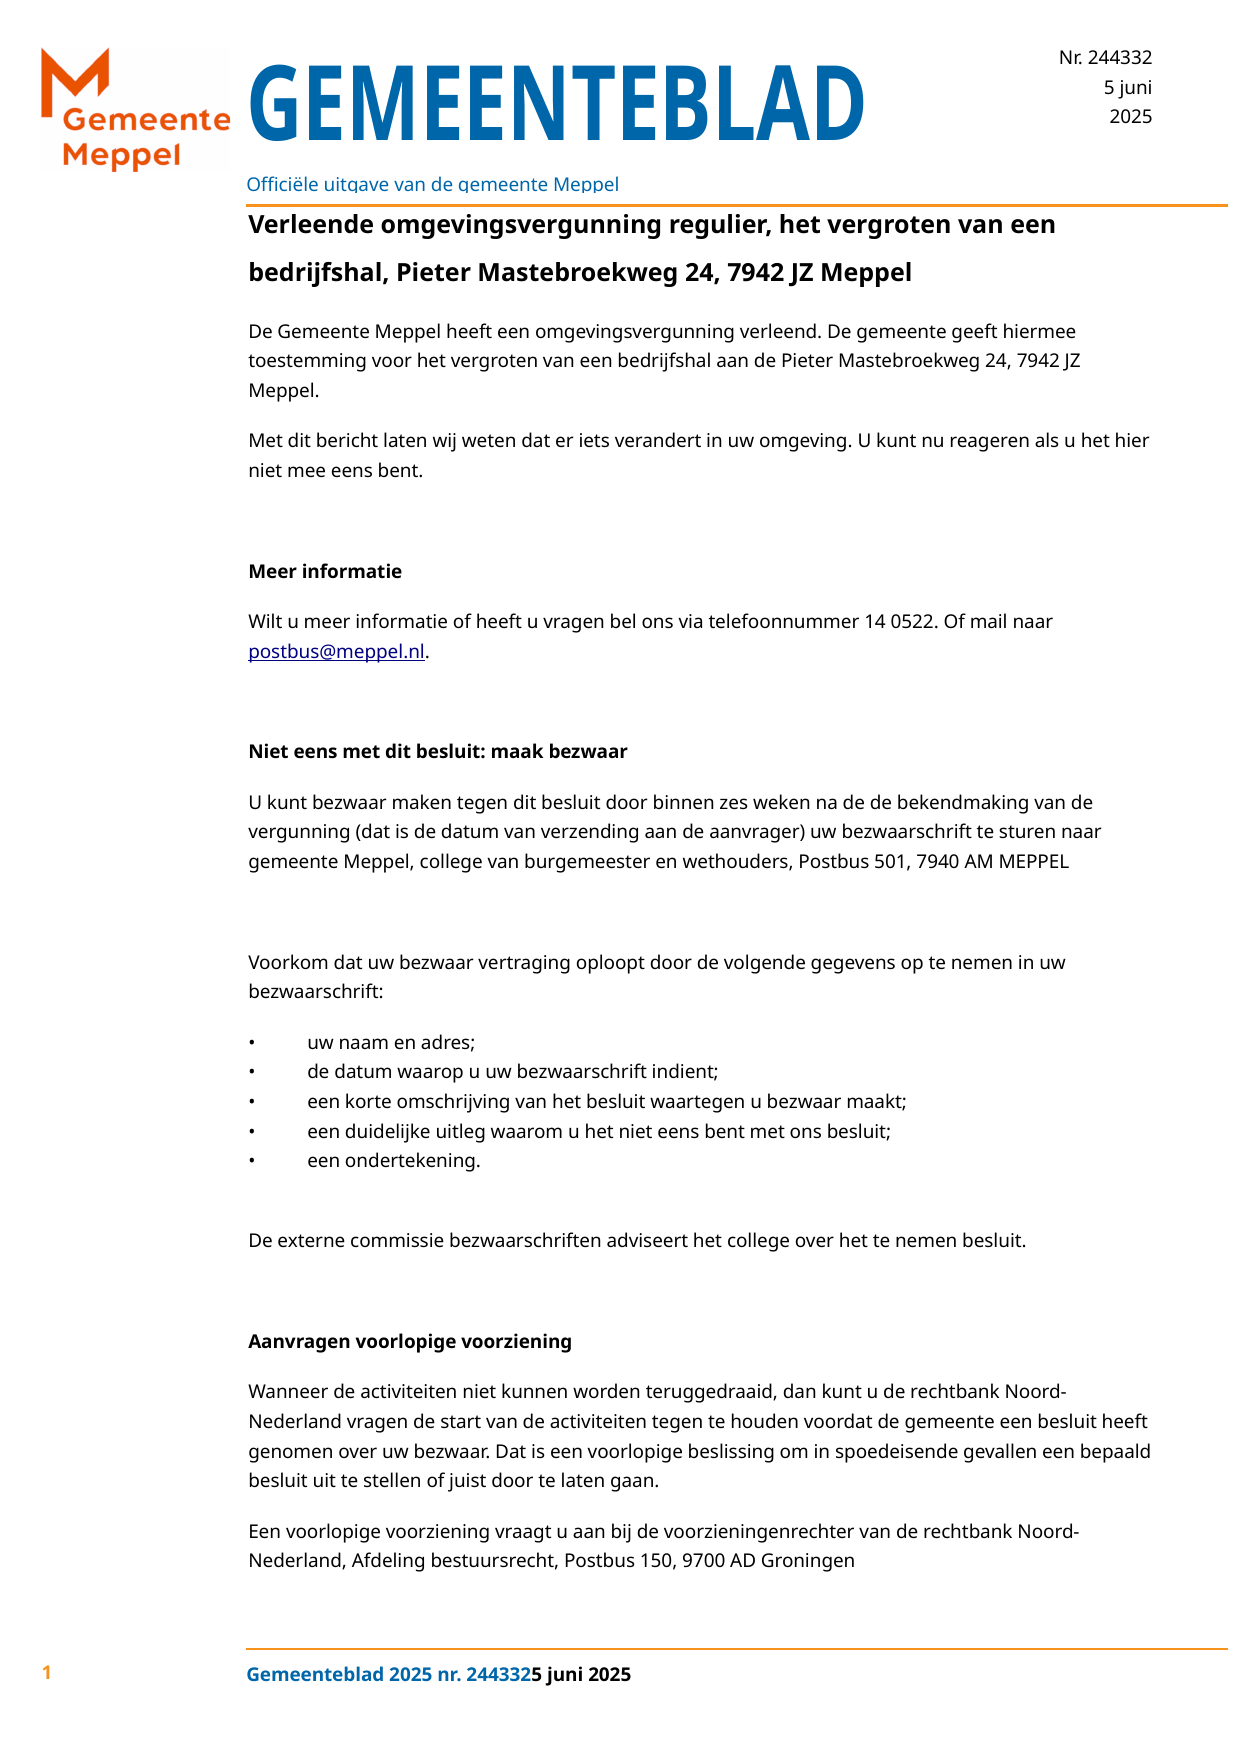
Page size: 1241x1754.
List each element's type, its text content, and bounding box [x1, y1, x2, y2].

list de datum waarop u uw bezwaarschrift indient; [248, 1059, 1152, 1084]
text De Gemeente Meppel heeft een omgevingsvergunning verleend. De gemeente geeft hiermee toestemming voor het vergroten van een bedrijfshal aan de Pieter Mastebroekweg 24, 7942 JZ Meppel. [248, 318, 1152, 403]
text Een voorlopige voorziening vraagt u aan bij de voorzieningenrechter van de rechtbank Noord-Nederland, Afdeling bestuursrecht, Postbus 150, 9700 AD Groningen [248, 1518, 1152, 1573]
text Met dit bericht laten wij weten dat er iets verandert in uw omgeving. U kunt nu reageren als u het hier niet mee eens bent. [248, 427, 1152, 483]
list een korte omschrijving van het besluit waartegen u bezwaar maakt; [248, 1088, 1152, 1114]
text De externe commissie bezwaarschriften adviseert het college over het te nemen besluit. [248, 1227, 1152, 1253]
text Wanneer de activiteiten niet kunnen worden teruggedraaid, dan kunt u de rechtbank Noord-Nederland vragen de start van de activiteiten tegen te houden voordat de gemeente een besluit heeft genomen over uw bezwaar. Dat is een voorlopige beslissing om in spoedeisende gevallen een bepaald besluit uit te stellen of juist door te laten gaan. [248, 1379, 1152, 1493]
text Verleende omgevingsvergunning regulier, het vergroten van een bedrijfshal, Pieter Mastebroekweg 24, 7942 JZ Meppel [248, 207, 1152, 288]
text Aanvragen voorlopige voorziening [248, 1328, 1152, 1354]
text Wilt u meer informatie of heeft u vragen bel ons via telefoonnummer 14 0522. Of mail naar postbus@meppel.nl. [248, 608, 1152, 664]
list een ondertekening. [248, 1147, 1152, 1173]
text Voorkom dat uw bezwaar vertraging oploopt door de volgende gegevens op te nemen in uw bezwaarschrift: [248, 949, 1152, 1004]
text U kunt bezwaar maken tegen dit besluit door binnen zes weken na de de bekendmaking van de vergunning (dat is de datum van verzending aan de aanvrager) uw bezwaarschrift te sturen naar gemeente Meppel, college van burgemeester en wethouders, Postbus 501, 7940 AM MEPPEL [248, 789, 1152, 874]
text Niet eens met dit besluit: maak bezwaar [248, 739, 1152, 764]
text Meer informatie [248, 558, 1152, 584]
picture [41, 47, 231, 172]
list uw naam en adres; [248, 1029, 1152, 1055]
list een duidelijke uitleg waarom u het niet eens bent met ons besluit; [248, 1118, 1152, 1144]
